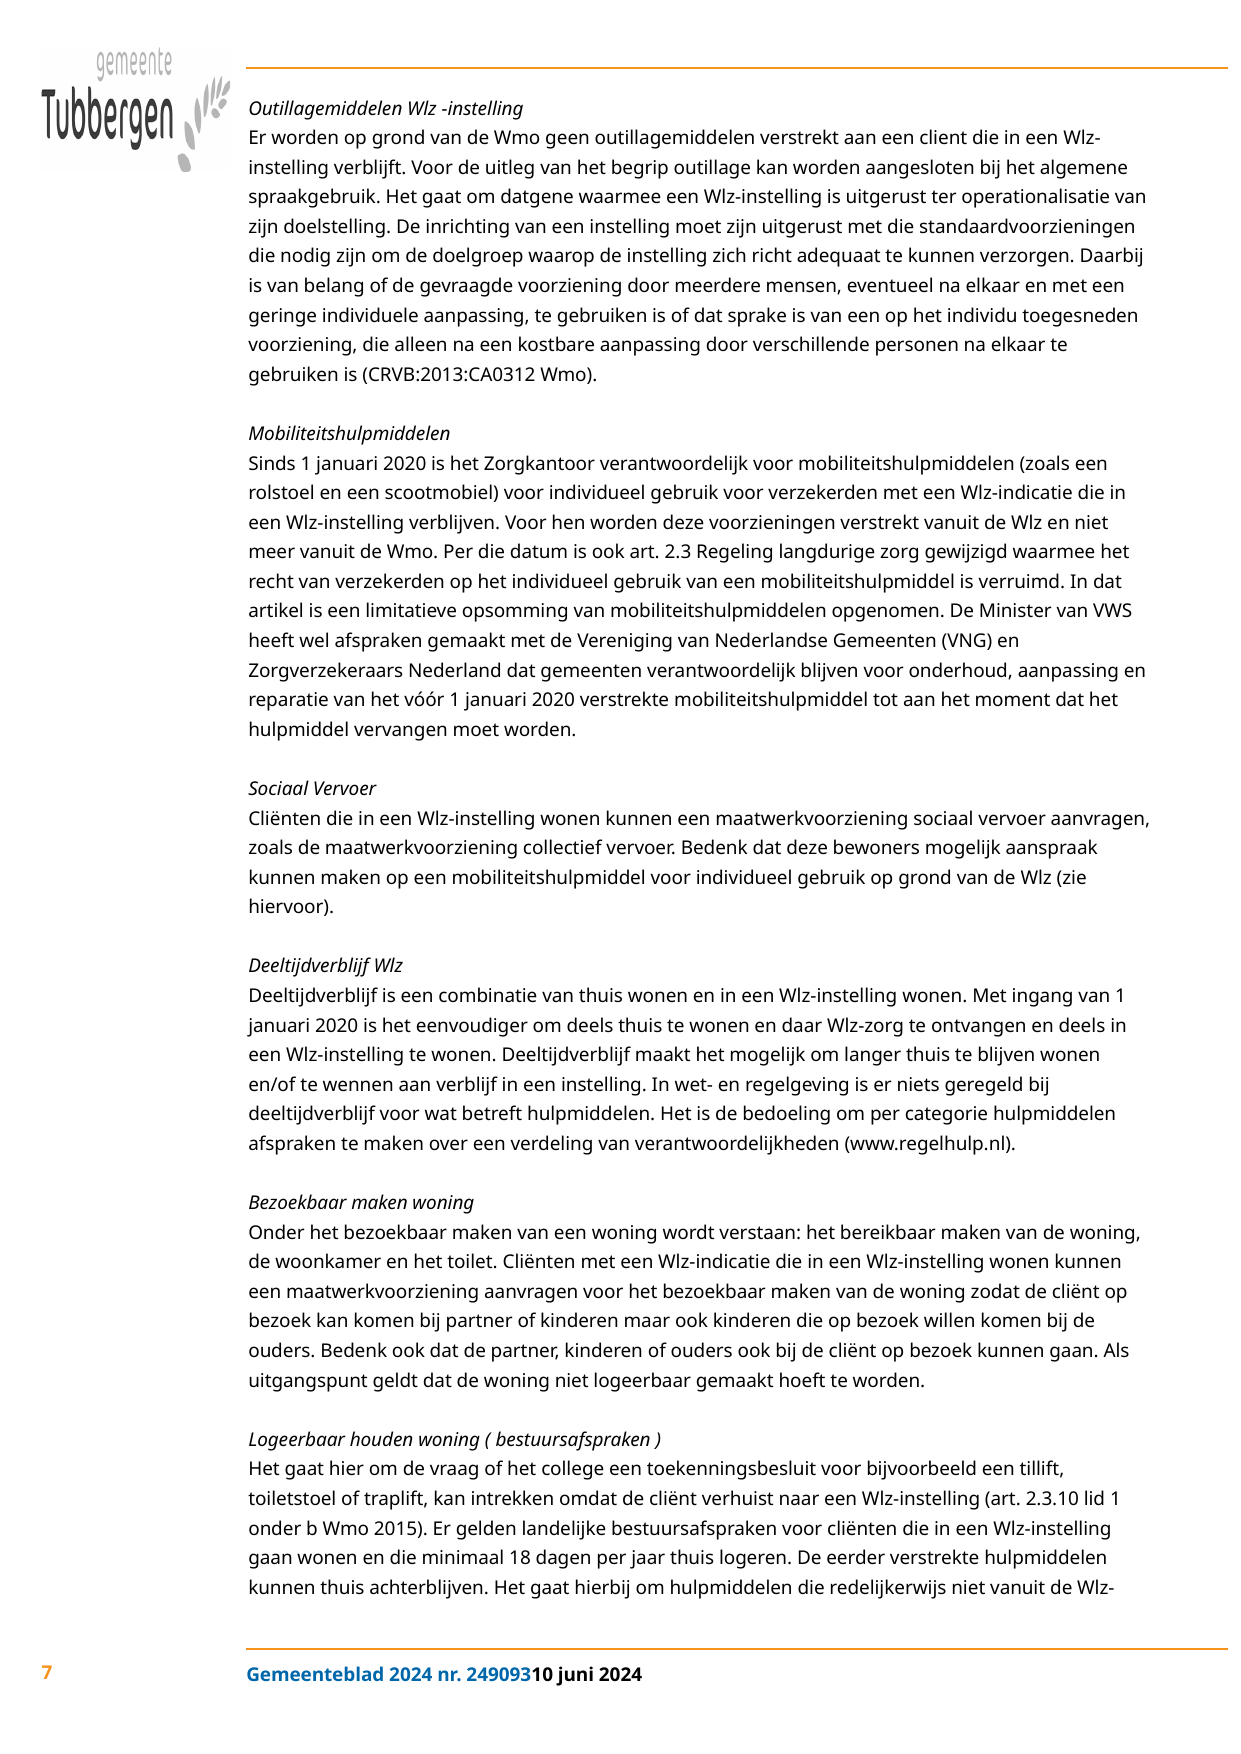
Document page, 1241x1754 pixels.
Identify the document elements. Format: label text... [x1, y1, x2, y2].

text Logeerbaar houden woning ( bestuursafspraken ) [248, 1426, 1152, 1452]
text Bezoekbaar maken woning [248, 1189, 1152, 1215]
text Sinds 1 januari 2020 is het Zorgkantoor verantwoordelijk voor mobiliteitshulpmiddelen (zoals een rolstoel en een scootmobiel) voor individueel gebruik voor verzekerden met een Wlz-indicatie die in een Wlz-instelling verblijven. Voor hen worden deze voorzieningen verstrekt vanuit de Wlz en niet meer vanuit de Wmo. Per die datum is ook art. 2.3 Regeling langdurige zorg gewijzigd waarmee het recht van verzekerden op het individueel gebruik van een mobiliteitshulpmiddel is verruimd. In dat artikel is een limitatieve opsomming van mobiliteitshulpmiddelen opgenomen. De Minister van VWS heeft wel afspraken gemaakt met de Vereniging van Nederlandse Gemeenten (VNG) en Zorgverzekeraars Nederland dat gemeenten verantwoordelijk blijven voor onderhoud, aanpassing en reparatie van het vóór 1 januari 2020 verstrekte mobiliteitshulpmiddel tot aan het moment dat het hulpmiddel vervangen moet worden. [248, 450, 1152, 742]
text Er worden op grond van de Wmo geen outillagemiddelen verstrekt aan een client die in een Wlz-instelling verblijft. Voor de uitleg van het begrip outillage kan worden aangesloten bij het algemene spraakgebruik. Het gaat om datgene waarmee een Wlz-instelling is uitgerust ter operationalisatie van zijn doelstelling. De inrichting van een instelling moet zijn uitgerust met die standaardvoorzieningen die nodig zijn om de doelgroep waarop de instelling zich richt adequaat te kunnen verzorgen. Daarbij is van belang of de gevraagde voorziening door meerdere mensen, eventueel na elkaar en met een geringe individuele aanpassing, te gebruiken is of dat sprake is van een op het individu toegesneden voorziening, die alleen na een kostbare aanpassing door verschillende personen na elkaar te gebruiken is (CRVB:2013:CA0312 Wmo). [248, 124, 1152, 387]
text Cliënten die in een Wlz-instelling wonen kunnen een maatwerkvoorziening sociaal vervoer aanvragen, zoals de maatwerkvoorziening collectief vervoer. Bedenk dat deze bewoners mogelijk aanspraak kunnen maken op een mobiliteitshulpmiddel voor individueel gebruik op grond van de Wlz (zie hiervoor). [248, 805, 1152, 919]
text Outillagemiddelen Wlz -instelling [248, 95, 1152, 121]
text Deeltijdverblijf is een combinatie van thuis wonen en in een Wlz-instelling wonen. Met ingang van 1 januari 2020 is het eenvoudiger om deels thuis te wonen en daar Wlz-zorg te ontvangen en deels in een Wlz-instelling te wonen. Deeltijdverblijf maakt het mogelijk om langer thuis te blijven wonen en/of te wennen aan verblijf in een instelling. In wet- en regelgeving is er niets geregeld bij deeltijdverblijf voor wat betreft hulpmiddelen. Het is de bedoeling om per categorie hulpmiddelen afspraken te maken over een verdeling van verantwoordelijkheden (www.regelhulp.nl). [248, 982, 1152, 1156]
text Deeltijdverblijf Wlz [248, 953, 1152, 978]
text Onder het bezoekbaar maken van een woning wordt verstaan: het bereikbaar maken van de woning, de woonkamer en het toilet. Cliënten met een Wlz-indicatie die in een Wlz-instelling wonen kunnen een maatwerkvoorziening aanvragen voor het bezoekbaar maken van de woning zodat de cliënt op bezoek kan komen bij partner of kinderen maar ook kinderen die op bezoek willen komen bij de ouders. Bedenk ook dat de partner, kinderen of ouders ook bij de cliënt op bezoek kunnen gaan. Als uitgangspunt geldt dat de woning niet logeerbaar gemaakt hoeft te worden. [248, 1219, 1152, 1393]
picture [41, 47, 231, 172]
text Mobiliteitshulpmiddelen [248, 420, 1152, 446]
text Het gaat hier om de vraag of het college een toekenningsbesluit voor bijvoorbeeld een tillift, toiletstoel of traplift, kan intrekken omdat de cliënt verhuist naar een Wlz-instelling (art. 2.3.10 lid 1 onder b Wmo 2015). Er gelden landelijke bestuursafspraken voor cliënten die in een Wlz-instelling gaan wonen en die minimaal 18 dagen per jaar thuis logeren. De eerder verstrekte hulpmiddelen kunnen thuis achterblijven. Het gaat hierbij om hulpmiddelen die redelijkerwijs niet vanuit de Wlz- [248, 1456, 1152, 1600]
text Sociaal Vervoer [248, 775, 1152, 801]
